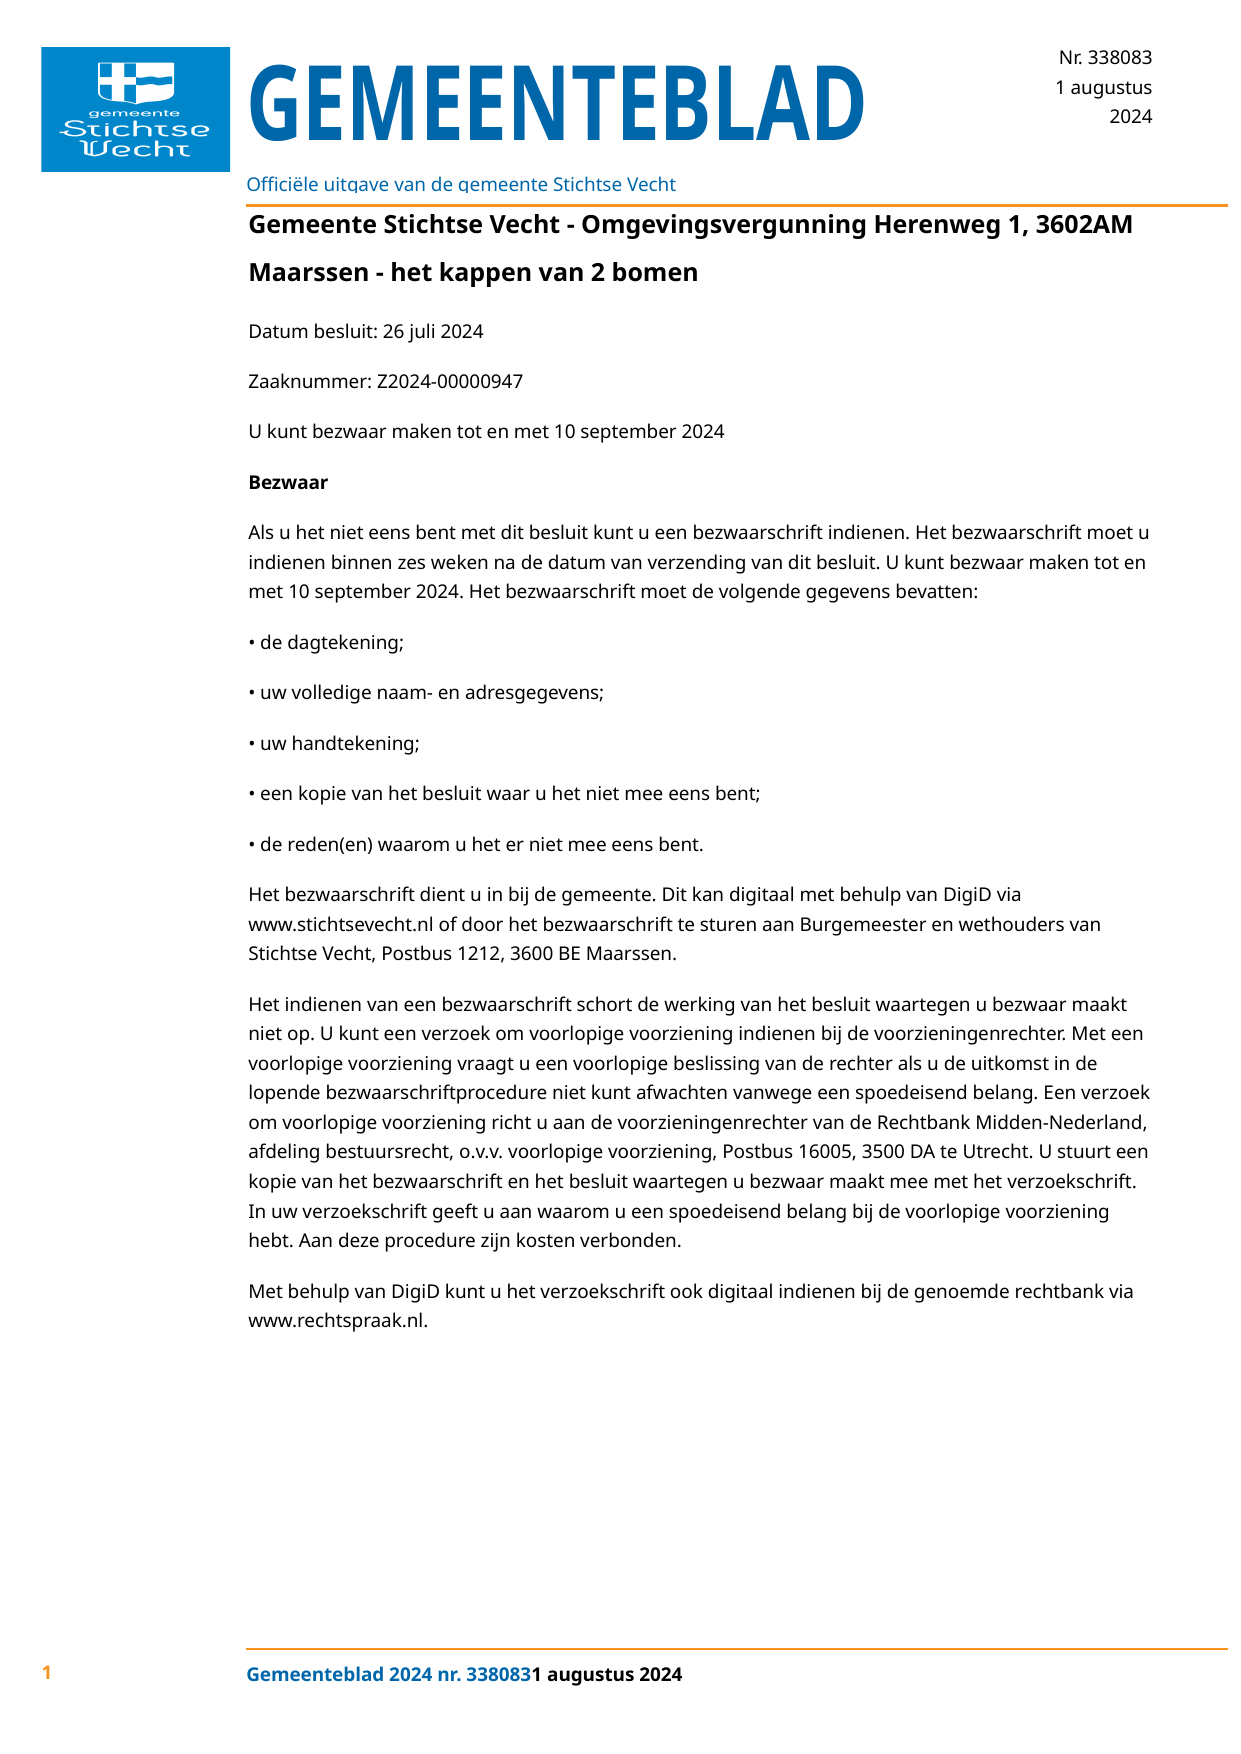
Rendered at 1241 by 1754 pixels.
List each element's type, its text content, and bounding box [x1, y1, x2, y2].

text • uw volledige naam- en adresgegevens; [248, 679, 1152, 705]
text Bezwaar [248, 469, 1152, 495]
text Als u het niet eens bent met dit besluit kunt u een bezwaarschrift indienen. Het bezwaarschrift moet u indienen binnen zes weken na de datum van verzending van dit besluit. U kunt bezwaar maken tot en met 10 september 2024. Het bezwaarschrift moet de volgende gegevens bevatten: [248, 519, 1152, 604]
text Zaaknummer: Z2024-00000947 [248, 368, 1152, 394]
text Het bezwaarschrift dient u in bij de gemeente. Dit kan digitaal met behulp van DigiD via www.stichtsevecht.nl of door het bezwaarschrift te sturen aan Burgemeester en wethouders van Stichtse Vecht, Postbus 1212, 3600 BE Maarssen. [248, 881, 1152, 966]
text Met behulp van DigiD kunt u het verzoekschrift ook digitaal indienen bij de genoemde rechtbank via www.rechtspraak.nl. [248, 1278, 1152, 1333]
text • een kopie van het besluit waar u het niet mee eens bent; [248, 780, 1152, 806]
text Het indienen van een bezwaarschrift schort de werking van het besluit waartegen u bezwaar maakt niet op. U kunt een verzoek om voorlopige voorziening indienen bij de voorzieningenrechter. Met een voorlopige voorziening vraagt u een voorlopige beslissing van de rechter als u de uitkomst in de lopende bezwaarschriftprocedure niet kunt afwachten vanwege een spoedeisend belang. Een verzoek om voorlopige voorziening richt u aan de voorzieningenrechter van de Rechtbank Midden-Nederland, afdeling bestuursrecht, o.v.v. voorlopige voorziening, Postbus 16005, 3500 DA te Utrecht. U stuurt een kopie van het bezwaarschrift en het besluit waartegen u bezwaar maakt mee met het verzoekschrift. In uw verzoekschrift geeft u aan waarom u een spoedeisend belang bij de voorlopige voorziening hebt. Aan deze procedure zijn kosten verbonden. [248, 991, 1152, 1253]
text Gemeente Stichtse Vecht - Omgevingsvergunning Herenweg 1, 3602AM Maarssen - het kappen van 2 bomen [248, 207, 1152, 288]
text • uw handtekening; [248, 730, 1152, 756]
text • de dagtekening; [248, 629, 1152, 655]
picture [137, 63, 174, 103]
text U kunt bezwaar maken tot en met 10 september 2024 [248, 419, 1152, 444]
text Datum besluit: 26 juli 2024 [248, 318, 1152, 344]
picture [99, 63, 135, 101]
text • de reden(en) waarom u het er niet mee eens bent. [248, 831, 1152, 857]
